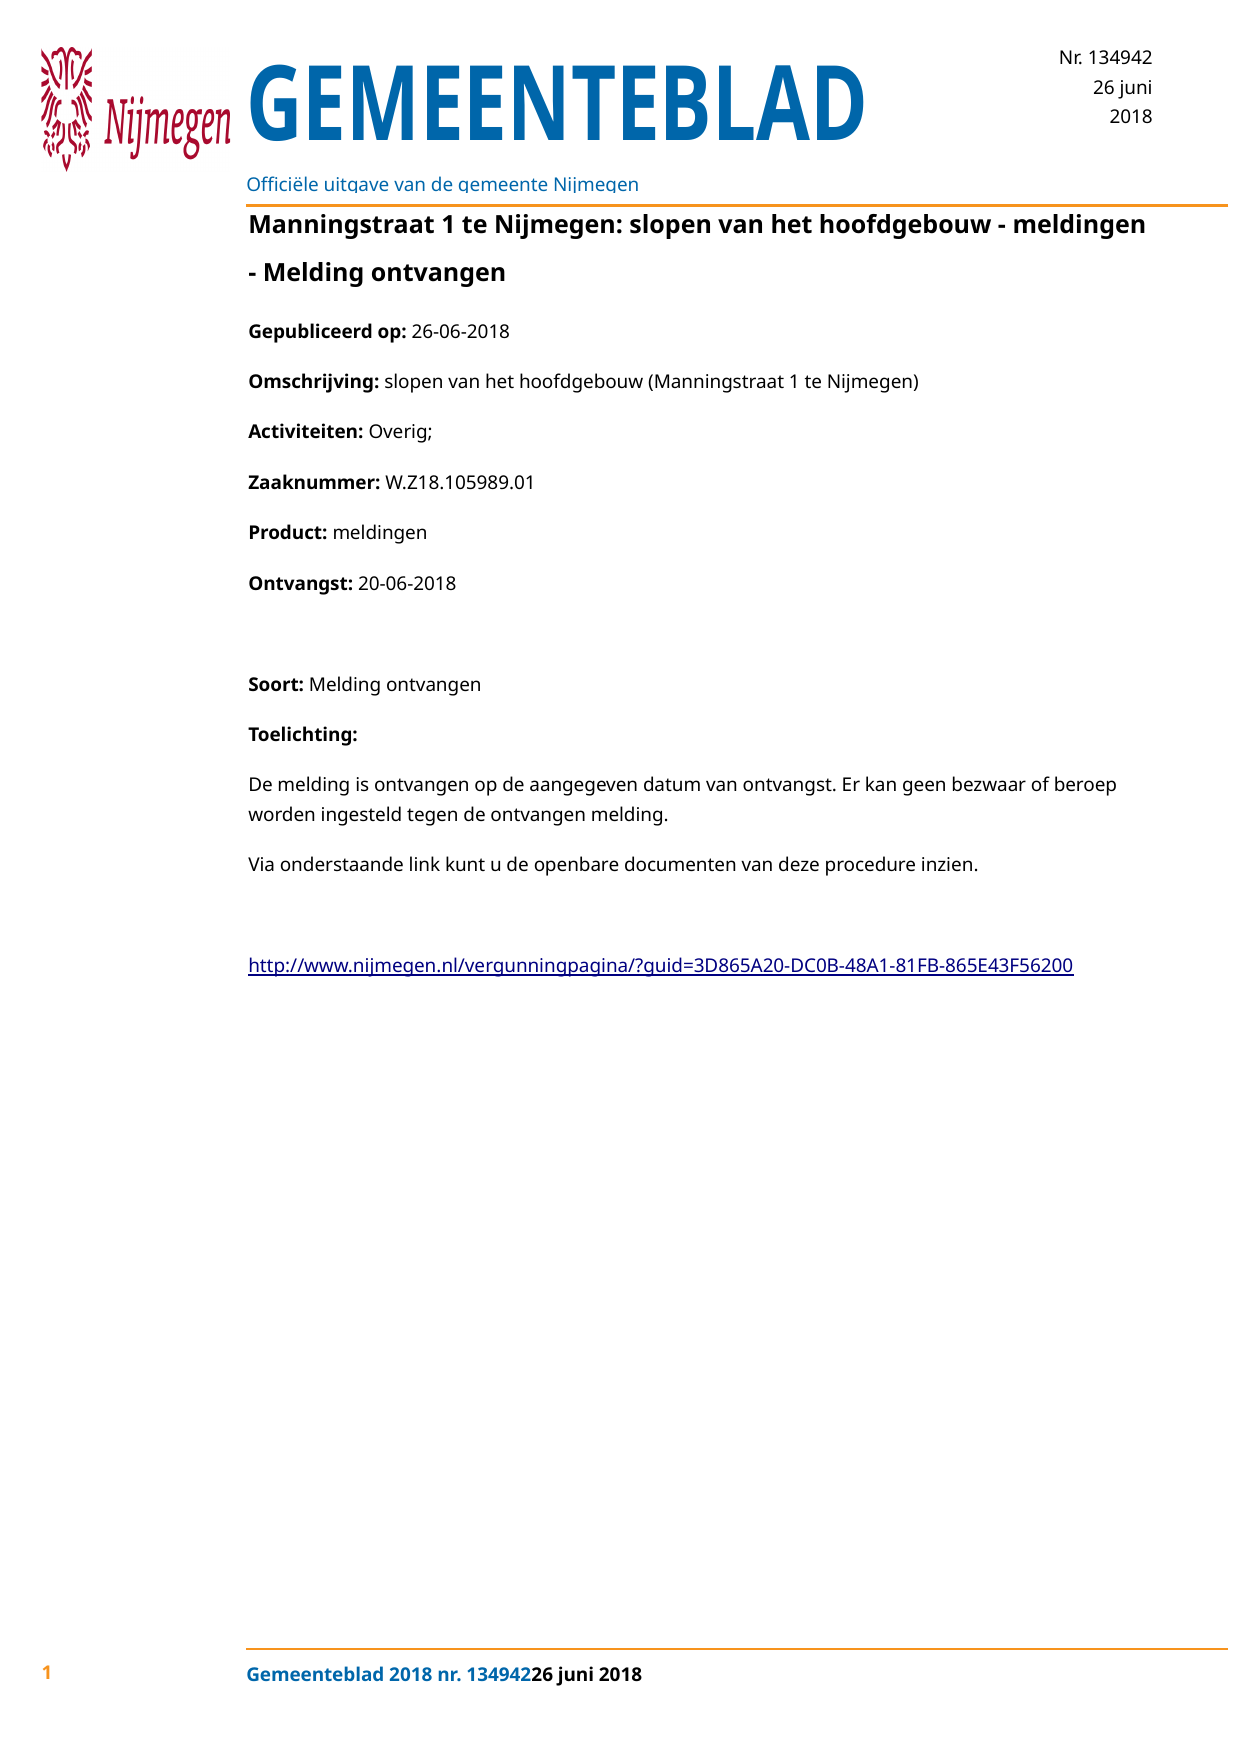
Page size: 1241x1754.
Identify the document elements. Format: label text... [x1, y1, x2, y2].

text http://www.nijmegen.nl/vergunningpagina/?guid=3D865A20-DC0B-48A1-81FB-865E43F56200 [248, 952, 1152, 978]
text Manningstraat 1 te Nijmegen: slopen van het hoofdgebouw - meldingen - Melding ontvangen [248, 207, 1152, 288]
text Product: meldingen [248, 519, 1152, 545]
text Soort: Melding ontvangen [248, 671, 1152, 697]
text Gepubliceerd op: 26-06-2018 [248, 318, 1152, 344]
text Via onderstaande link kunt u de openbare documenten van deze procedure inzien. [248, 852, 1152, 877]
text Zaaknummer: W.Z18.105989.01 [248, 469, 1152, 495]
picture [41, 47, 231, 172]
text Ontvangst: 20-06-2018 [248, 570, 1152, 596]
text De melding is ontvangen op de aangegeven datum van ontvangst. Er kan geen bezwaar of beroep worden ingesteld tegen de ontvangen melding. [248, 772, 1152, 827]
text Toelichting: [248, 721, 1152, 747]
text Omschrijving: slopen van het hoofdgebouw (Manningstraat 1 te Nijmegen) [248, 368, 1152, 394]
text Activiteiten: Overig; [248, 419, 1152, 444]
